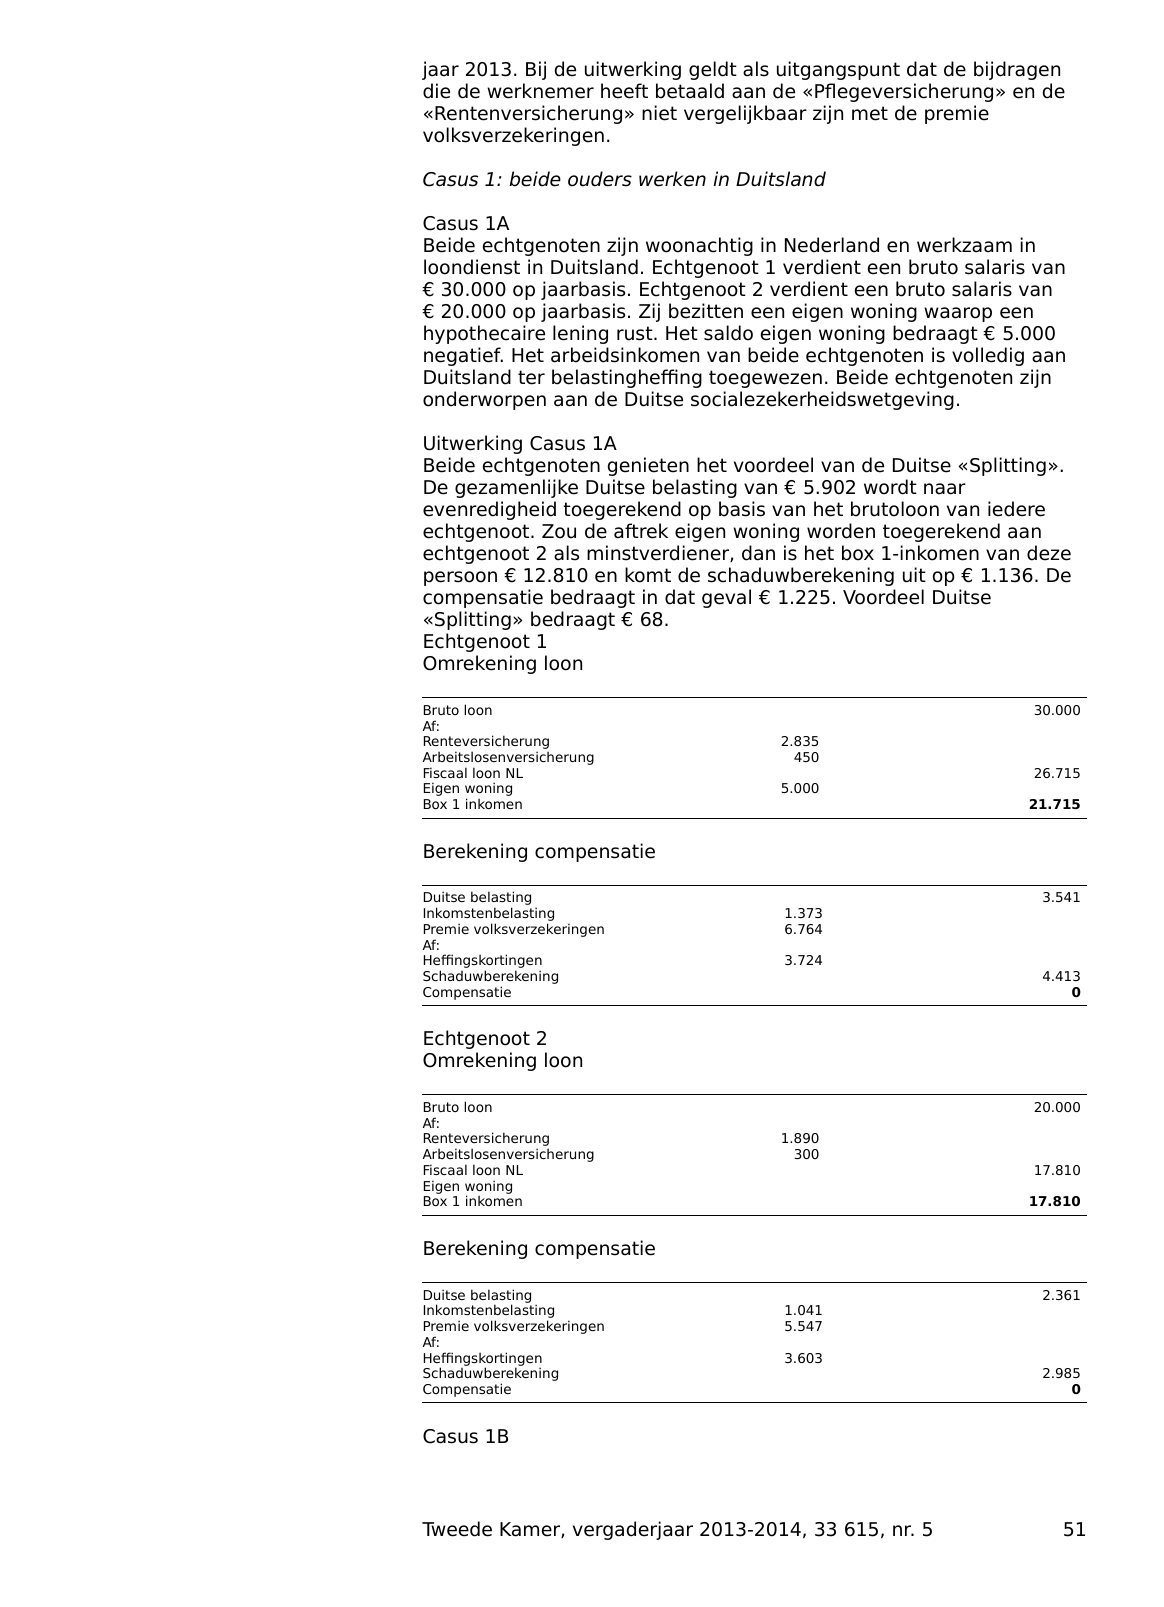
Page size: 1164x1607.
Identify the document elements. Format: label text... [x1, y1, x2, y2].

table_cell Af: [422, 938, 644, 953]
text Casus 1A [422, 213, 1087, 235]
table_cell [825, 1131, 1087, 1147]
text Beide echtgenoten zijn woonachtig in Nederland en werkzaam in loondienst in Duitsland. Echtgenoot 1 verdient een bruto salaris van € 30.000 op jaarbasis. Echtgenoot 2 verdient een bruto salaris van € 20.000 op jaarbasis. Zij bezitten een eigen woning waarop een hypothecaire lening rust. Het saldo eigen woning bedraagt € 5.000 negatief. Het arbeidsinkomen van beide echtgenoten is volledig aan Duitsland ter belastingheffing toegewezen. Beide echtgenoten zijn onderworpen aan de Duitse socialezekerheidswetgeving. [422, 235, 1087, 411]
table_cell Inkomstenbelasting [422, 906, 644, 922]
table_cell Eigen woning [422, 1179, 642, 1194]
table_cell 1.373 [644, 906, 829, 922]
table_header [644, 1283, 829, 1303]
table_cell Compensatie [422, 985, 644, 1005]
table_cell 17.810 [825, 1194, 1087, 1215]
table_cell 2.985 [829, 1366, 1087, 1382]
table_cell [829, 1303, 1087, 1319]
table_cell [642, 797, 825, 817]
table_cell 3.724 [644, 953, 829, 969]
table_cell Arbeitslosenversicherung [422, 750, 642, 766]
table_header 20.000 [825, 1095, 1087, 1116]
table_cell 450 [642, 750, 825, 766]
table_cell [825, 719, 1087, 734]
table_header Bruto loon [422, 1095, 642, 1116]
table_cell [642, 1116, 825, 1131]
table_cell Box 1 inkomen [422, 1194, 642, 1215]
table_cell [644, 1366, 829, 1382]
table_cell 300 [642, 1147, 825, 1163]
table_cell [642, 766, 825, 781]
table_cell [825, 781, 1087, 797]
table_cell [825, 734, 1087, 750]
table_cell Eigen woning [422, 781, 642, 797]
table_cell Arbeitslosenversicherung [422, 1147, 642, 1163]
table_cell 1.041 [644, 1303, 829, 1319]
table_cell Renteversicherung [422, 734, 642, 750]
table_cell Af: [422, 719, 642, 734]
table_cell [829, 906, 1087, 922]
text Omrekening loon [422, 1050, 1087, 1072]
table_header 3.541 [829, 886, 1087, 906]
table_cell [829, 1350, 1087, 1366]
table_cell 5.000 [642, 781, 825, 797]
table_header Duitse belasting [422, 886, 644, 906]
table_cell 1.890 [642, 1131, 825, 1147]
table_cell Schaduwberekening [422, 969, 644, 985]
table_cell Premie volksverzekeringen [422, 922, 644, 937]
table_cell [642, 1163, 825, 1178]
table_cell Inkomstenbelasting [422, 1303, 644, 1319]
table_cell Af: [422, 1335, 644, 1350]
table_cell [642, 1179, 825, 1194]
table_header [642, 1095, 825, 1116]
text Uitwerking Casus 1A [422, 433, 1087, 455]
table_cell [829, 938, 1087, 953]
table_header Duitse belasting [422, 1283, 644, 1303]
text Beide echtgenoten genieten het voordeel van de Duitse «Splitting». De gezamenlijke Duitse belasting van € 5.902 wordt naar evenredigheid toegerekend op basis van het brutoloon van iedere echtgenoot. Zou de aftrek eigen woning worden toegerekend aan echtgenoot 2 als minstverdiener, dan is het box 1-inkomen van deze persoon € 12.810 en komt de schaduwberekening uit op € 1.136. De compensatie bedraagt in dat geval € 1.225. Voordeel Duitse «Splitting» bedraagt € 68. [422, 455, 1087, 631]
table_cell Af: [422, 1116, 642, 1131]
table_cell Schaduwberekening [422, 1366, 644, 1382]
table_cell 6.764 [644, 922, 829, 937]
table_cell 4.413 [829, 969, 1087, 985]
table_cell 2.835 [642, 734, 825, 750]
table_cell 5.547 [644, 1319, 829, 1335]
table_cell [644, 938, 829, 953]
table_header 2.361 [829, 1283, 1087, 1303]
table_cell 3.603 [644, 1350, 829, 1366]
table_cell 21.715 [825, 797, 1087, 817]
table_cell [829, 1335, 1087, 1350]
text Omrekening loon [422, 653, 1087, 675]
table_cell [829, 953, 1087, 969]
table_cell [825, 1116, 1087, 1131]
table_cell [829, 922, 1087, 937]
table_cell Heffingskortingen [422, 953, 644, 969]
table_cell [644, 969, 829, 985]
text Echtgenoot 2 [422, 1028, 1087, 1050]
table_cell [642, 1194, 825, 1215]
table_cell 17.810 [825, 1163, 1087, 1178]
subtitle Casus 1: beide ouders werken in Duitsland [422, 169, 1087, 191]
table_cell [825, 750, 1087, 766]
table_header [644, 886, 829, 906]
table_cell [825, 1147, 1087, 1163]
table_cell [825, 1179, 1087, 1194]
table_cell Fiscaal loon NL [422, 766, 642, 781]
table_cell 26.715 [825, 766, 1087, 781]
table_cell [642, 719, 825, 734]
table_cell [644, 1382, 829, 1402]
text jaar 2013. Bij de uitwerking geldt als uitgangspunt dat de bijdragen die de werknemer heeft betaald aan de «Pflegeversicherung» en de «Rentenversicherung» niet vergelijkbaar zijn met de premie volksverzekeringen. [422, 59, 1087, 147]
table_cell 0 [829, 985, 1087, 1005]
table_cell Heffingskortingen [422, 1350, 644, 1366]
table_cell Box 1 inkomen [422, 797, 642, 817]
table_cell [644, 985, 829, 1005]
table_cell Fiscaal loon NL [422, 1163, 642, 1178]
table_cell Premie volksverzekeringen [422, 1319, 644, 1335]
text Berekening compensatie [422, 841, 1087, 863]
table_cell Renteversicherung [422, 1131, 642, 1147]
table_header Bruto loon [422, 698, 642, 718]
table_cell [644, 1335, 829, 1350]
table_cell Compensatie [422, 1382, 644, 1402]
text Casus 1B [422, 1426, 1087, 1447]
table_cell 0 [829, 1382, 1087, 1402]
table_header [642, 698, 825, 718]
table_header 30.000 [825, 698, 1087, 718]
text Berekening compensatie [422, 1238, 1087, 1260]
table_cell [829, 1319, 1087, 1335]
text Echtgenoot 1 [422, 631, 1087, 653]
